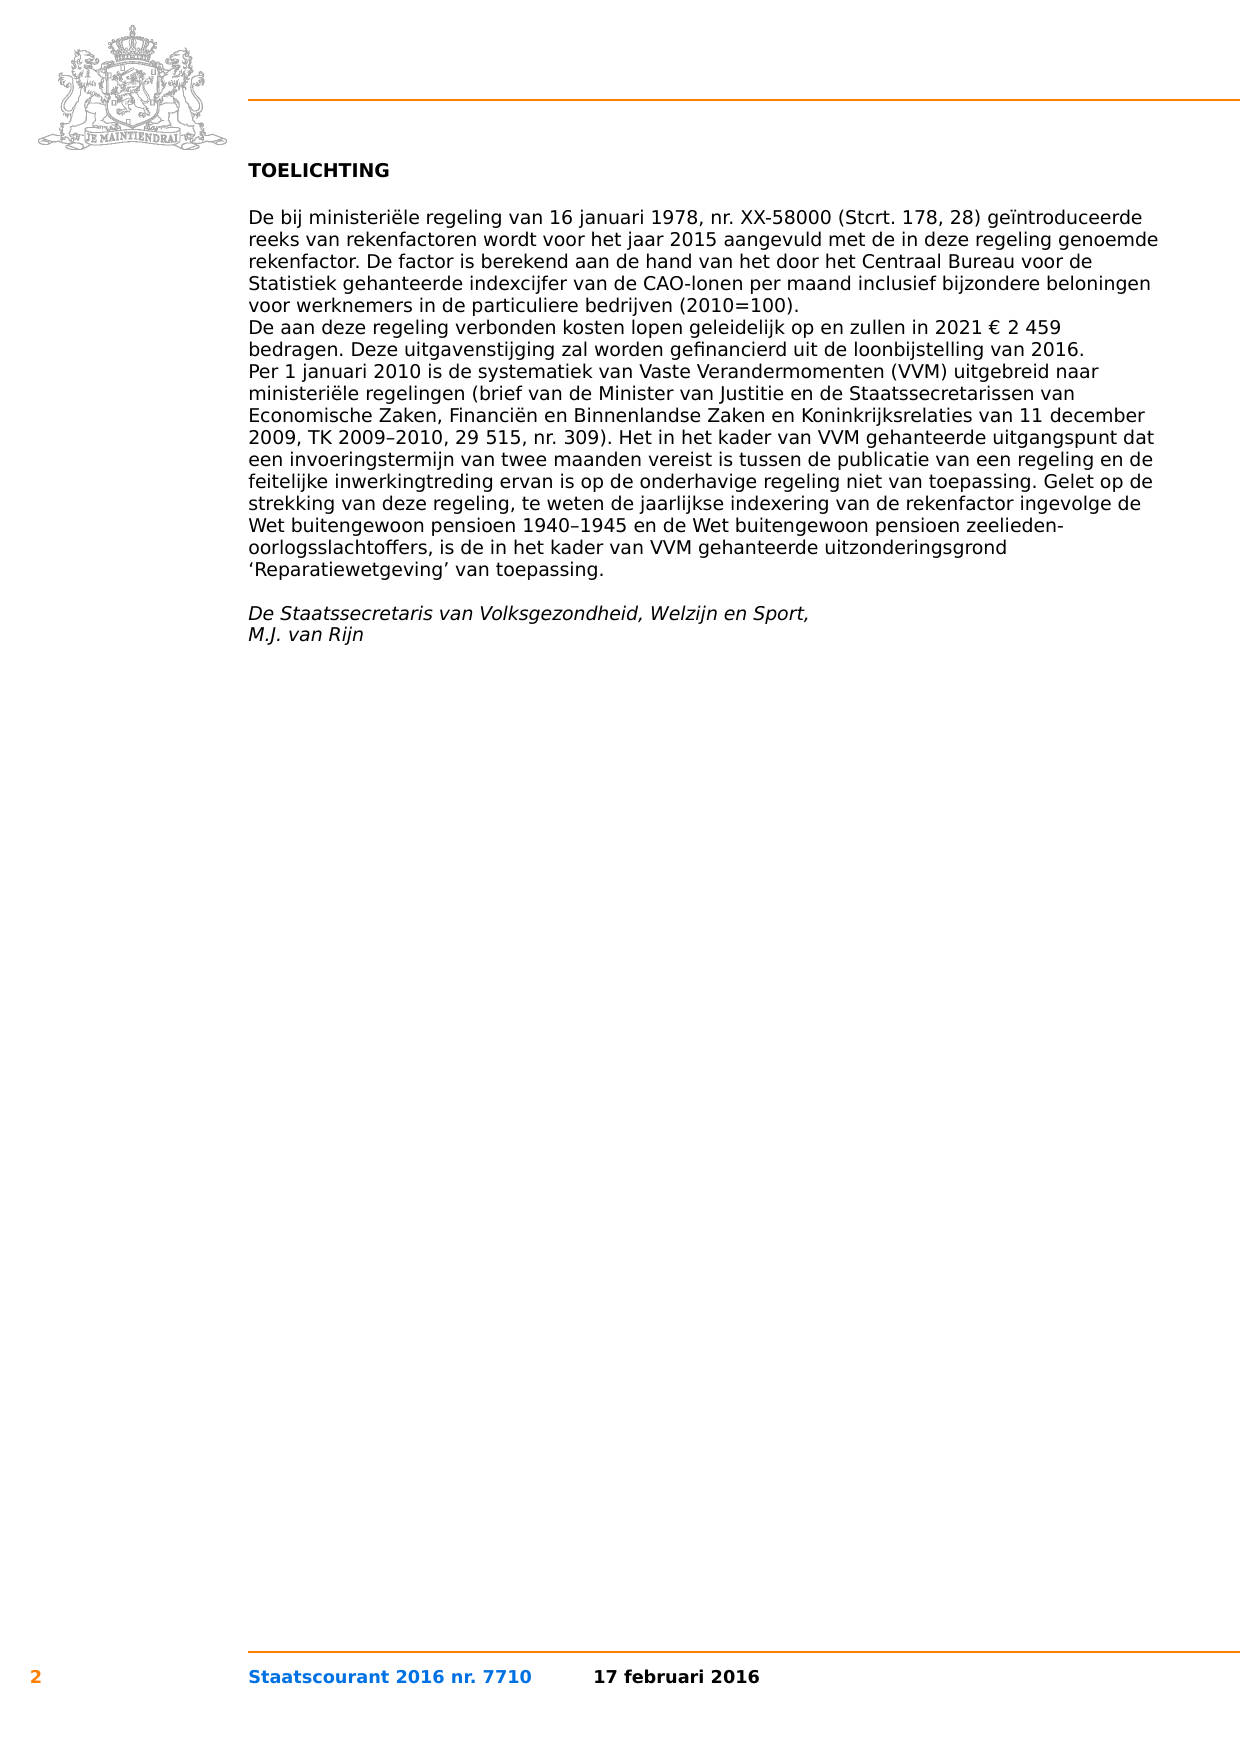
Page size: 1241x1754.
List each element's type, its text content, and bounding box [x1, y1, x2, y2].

text De aan deze regeling verbonden kosten lopen geleidelijk op en zullen in 2021 € 2 459 bedragen. Deze uitgavenstijging zal worden gefinancierd uit de loonbijstelling van 2016. [248, 317, 1163, 361]
picture [38, 25, 227, 150]
subtitle TOELICHTING [248, 160, 1163, 182]
text De bij ministeriële regeling van 16 januari 1978, nr. XX-58000 (Stcrt. 178, 28) geïntroduceerde reeks van rekenfactoren wordt voor het jaar 2015 aangevuld met de in deze regeling genoemde rekenfactor. De factor is berekend aan de hand van het door het Centraal Bureau voor de Statistiek gehanteerde indexcijfer van de CAO-lonen per maand inclusief bijzondere beloningen voor werknemers in de particuliere bedrijven (2010=100). [248, 207, 1163, 317]
text De Staatssecretaris van Volksgezondheid, Welzijn en Sport, M.J. van Rijn [248, 602, 1163, 646]
text Per 1 januari 2010 is de systematiek van Vaste Verandermomenten (VVM) uitgebreid naar ministeriële regelingen (brief van de Minister van Justitie en de Staatssecretarissen van Economische Zaken, Financiën en Binnenlandse Zaken en Koninkrijksrelaties van 11 december 2009, TK 2009–2010, 29 515, nr. 309). Het in het kader van VVM gehanteerde uitgangspunt dat een invoeringstermijn van twee maanden vereist is tussen de publicatie van een regeling en de feitelijke inwerkingtreding ervan is op de onderhavige regeling niet van toepassing. Gelet op de strekking van deze regeling, te weten de jaarlijkse indexering van de rekenfactor ingevolge de Wet buitengewoon pensioen 1940–1945 en de Wet buitengewoon pensioen zeelieden-oorlogsslachtoffers, is de in het kader van VVM gehanteerde uitzonderingsgrond ‘Reparatiewetgeving’ van toepassing. [248, 361, 1163, 581]
